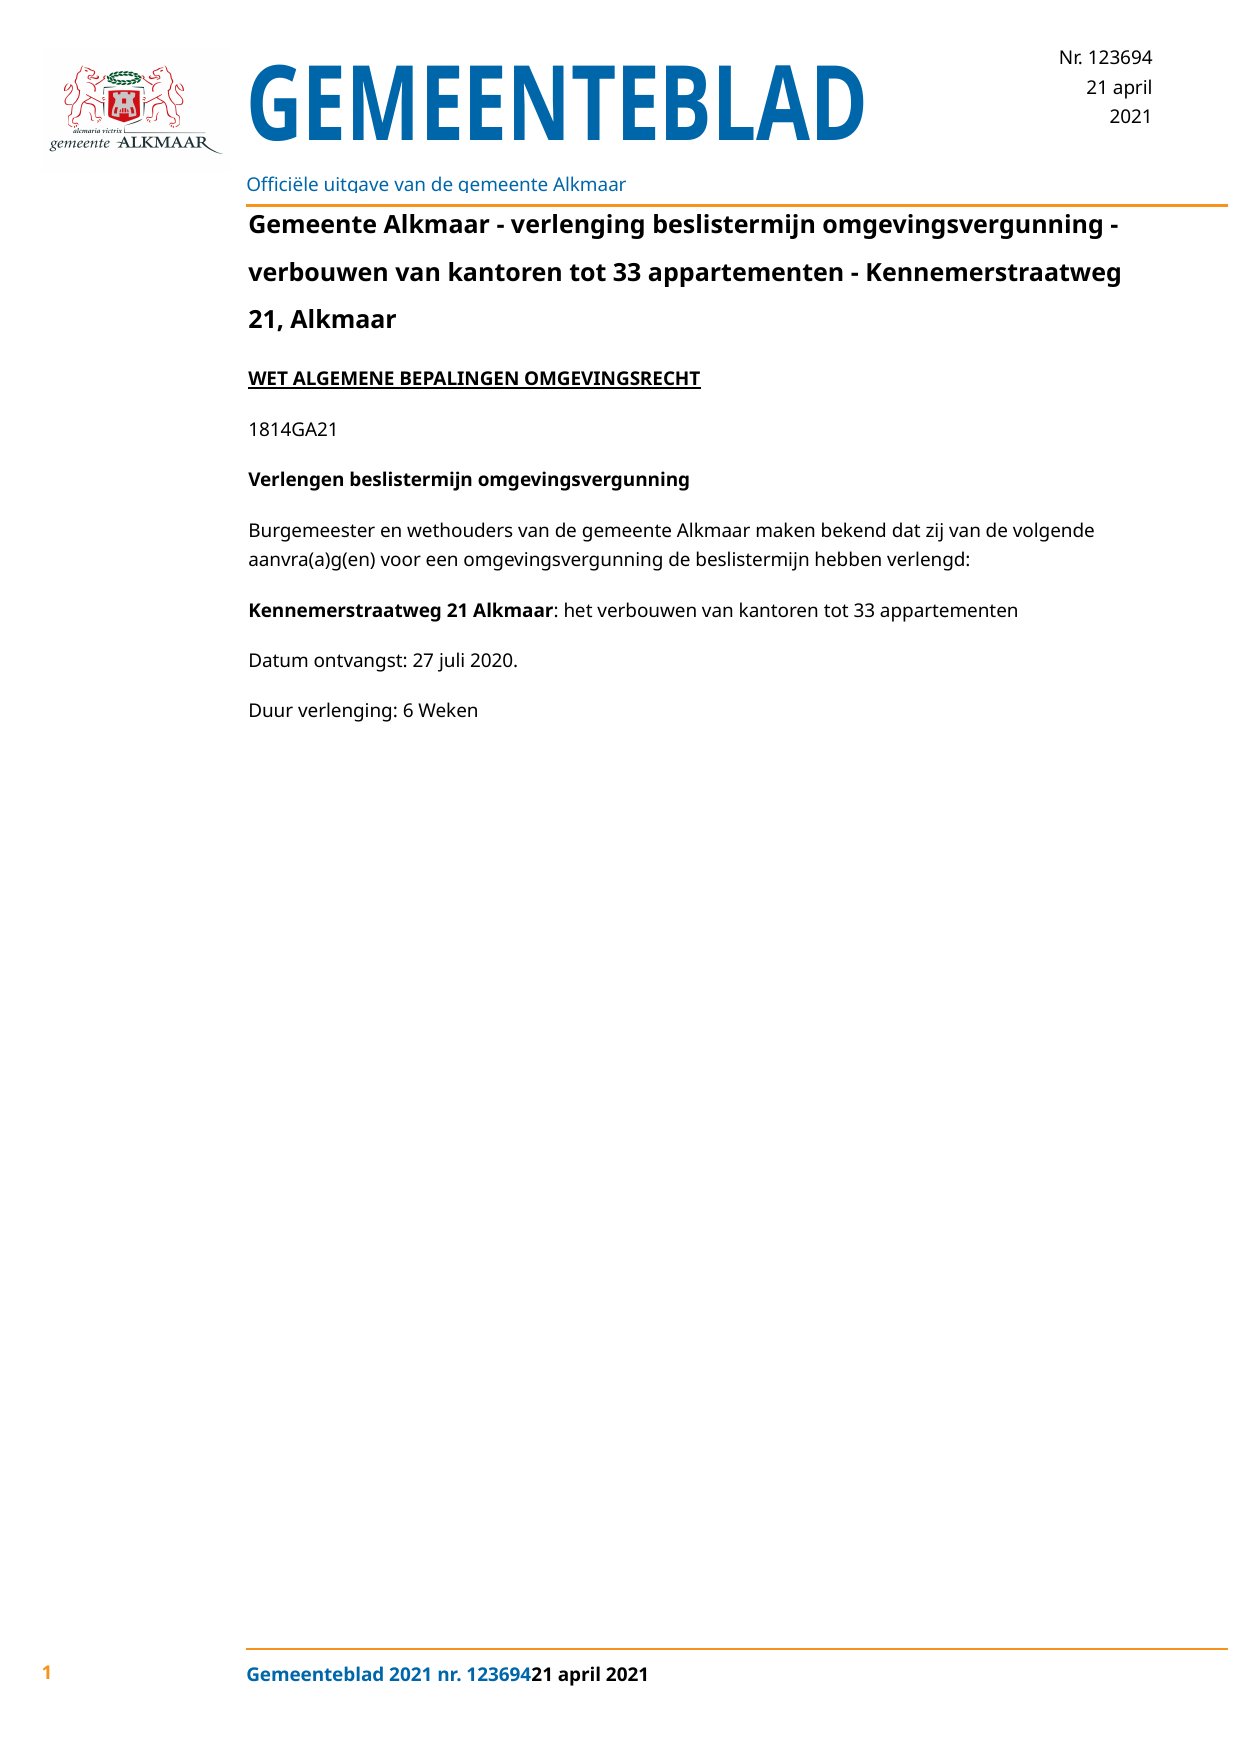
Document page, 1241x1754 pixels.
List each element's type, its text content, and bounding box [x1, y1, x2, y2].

text Duur verlenging: 6 Weken [248, 698, 1152, 723]
picture [41, 47, 231, 172]
text Kennemerstraatweg 21 Alkmaar: het verbouwen van kantoren tot 33 appartementen [248, 597, 1152, 622]
text Datum ontvangst: 27 juli 2020. [248, 647, 1152, 673]
text 1814GA21 [248, 416, 1152, 442]
text Burgemeester en wethouders van de gemeente Alkmaar maken bekend dat zij van de volgende aanvra(a)g(en) voor een omgevingsvergunning de beslistermijn hebben verlengd: [248, 517, 1152, 572]
text Gemeente Alkmaar - verlenging beslistermijn omgevingsvergunning - verbouwen van kantoren tot 33 appartementen - Kennemerstraatweg 21, Alkmaar [248, 207, 1152, 336]
text WET ALGEMENE BEPALINGEN OMGEVINGSRECHT [248, 366, 1152, 391]
text Verlengen beslistermijn omgevingsvergunning [248, 466, 1152, 492]
